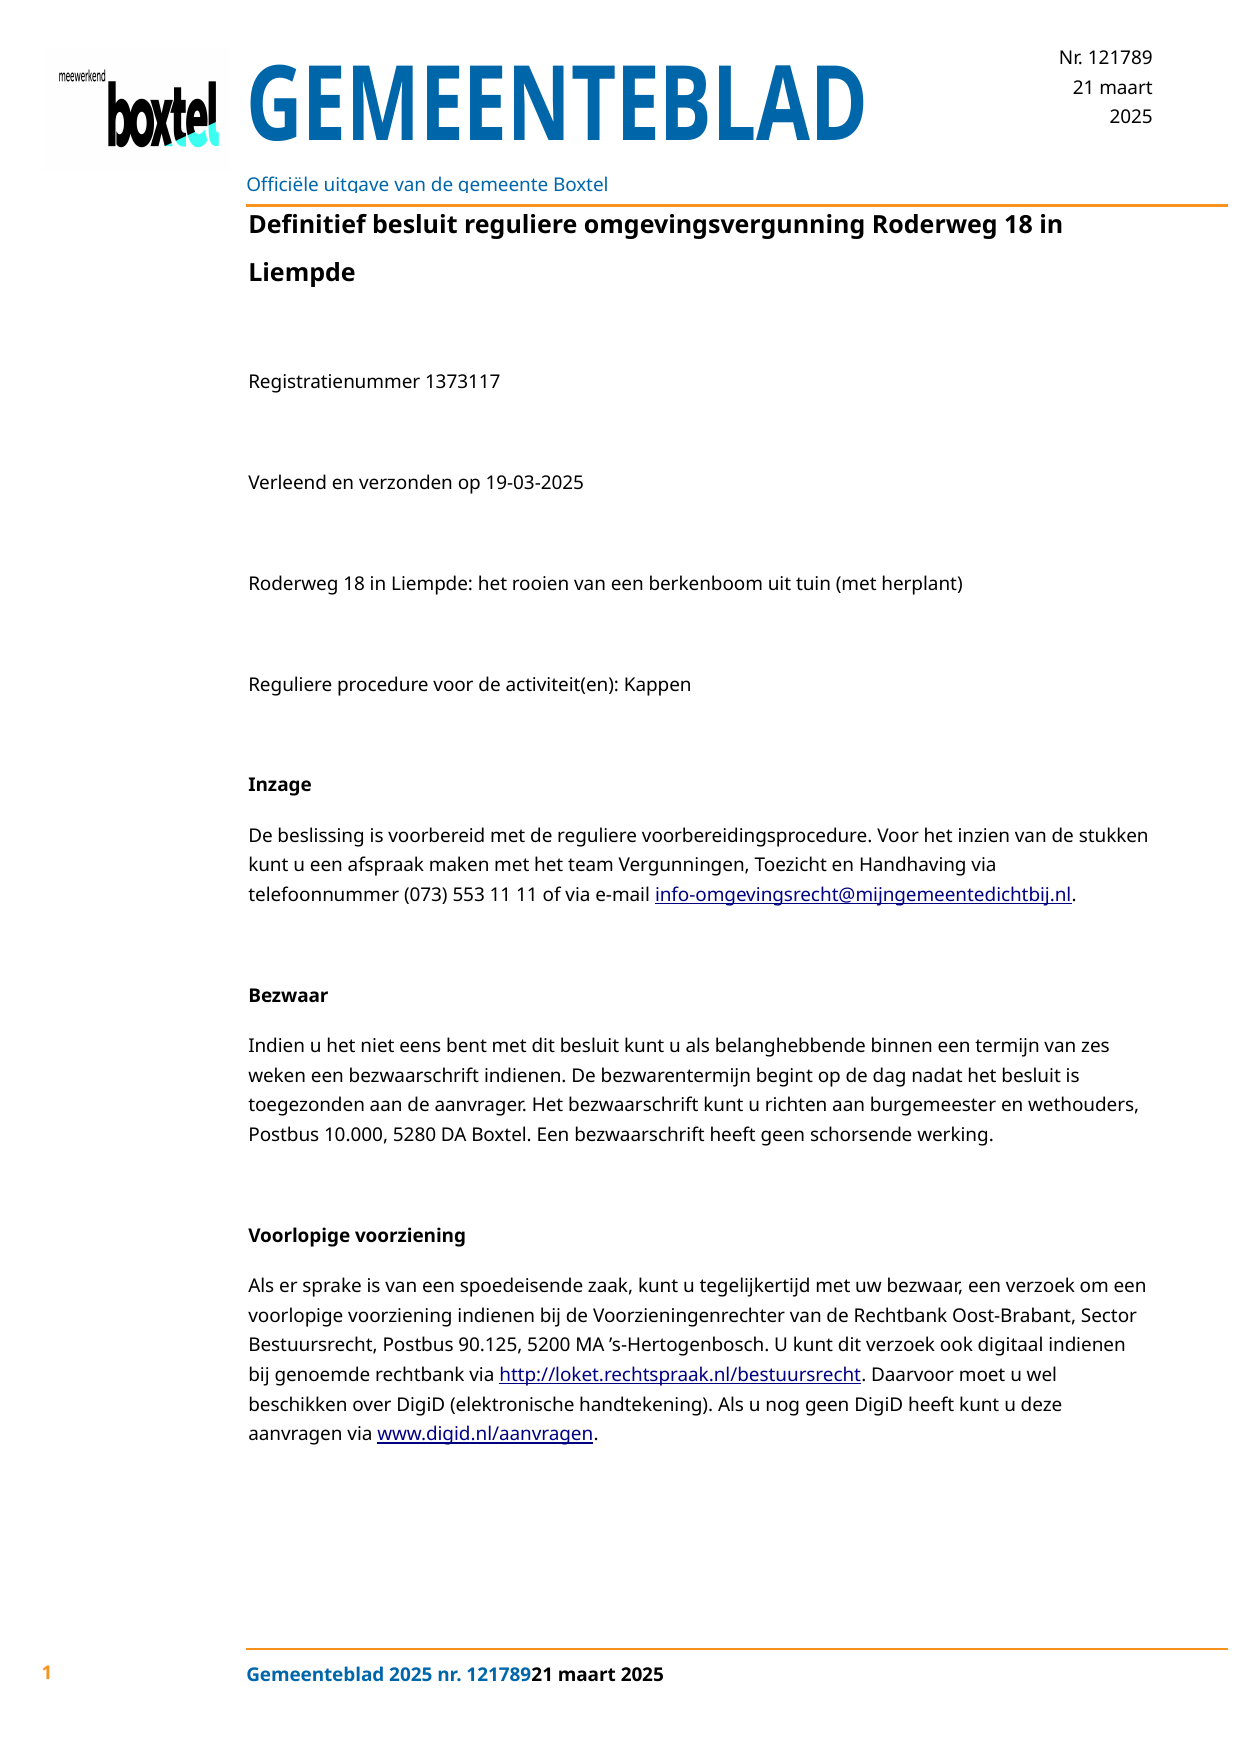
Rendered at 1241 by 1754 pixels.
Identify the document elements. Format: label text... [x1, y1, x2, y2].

picture [41, 47, 231, 172]
text Indien u het niet eens bent met dit besluit kunt u als belanghebbende binnen een termijn van zes weken een bezwaarschrift indienen. De bezwarentermijn begint op de dag nadat het besluit is toegezonden aan de aanvrager. Het bezwaarschrift kunt u richten aan burgemeester en wethouders, Postbus 10.000, 5280 DA Boxtel. Een bezwaarschrift heeft geen schorsende werking. [248, 1032, 1152, 1147]
text Bezwaar [248, 982, 1152, 1008]
text Verleend en verzonden op 19-03-2025 [248, 469, 1152, 495]
text Voorlopige voorziening [248, 1222, 1152, 1248]
text Registratienummer 1373117 [248, 368, 1152, 394]
text Reguliere procedure voor de activiteit(en): Kappen [248, 671, 1152, 697]
text De beslissing is voorbereid met de reguliere voorbereidingsprocedure. Voor het inzien van de stukken kunt u een afspraak maken met het team Vergunningen, Toezicht en Handhaving via telefoonnummer (073) 553 11 11 of via e-mail info-omgevingsrecht@mijngemeentedichtbij.nl. [248, 822, 1152, 907]
text Roderweg 18 in Liempde: het rooien van een berkenboom uit tuin (met herplant) [248, 570, 1152, 596]
text Als er sprake is van een spoedeisende zaak, kunt u tegelijkertijd met uw bezwaar, een verzoek om een voorlopige voorziening indienen bij de Voorzieningenrechter van de Rechtbank Oost-Brabant, Sector Bestuursrecht, Postbus 90.125, 5200 MA ’s-Hertogenbosch. U kunt dit verzoek ook digitaal indienen bij genoemde rechtbank via http://loket.rechtspraak.nl/bestuursrecht. Daarvoor moet u wel beschikken over DigiD (elektronische handtekening). Als u nog geen DigiD heeft kunt u deze aanvragen via www.digid.nl/aanvragen. [248, 1272, 1152, 1446]
text Inzage [248, 772, 1152, 797]
text Definitief besluit reguliere omgevingsvergunning Roderweg 18 in Liempde [248, 207, 1152, 288]
